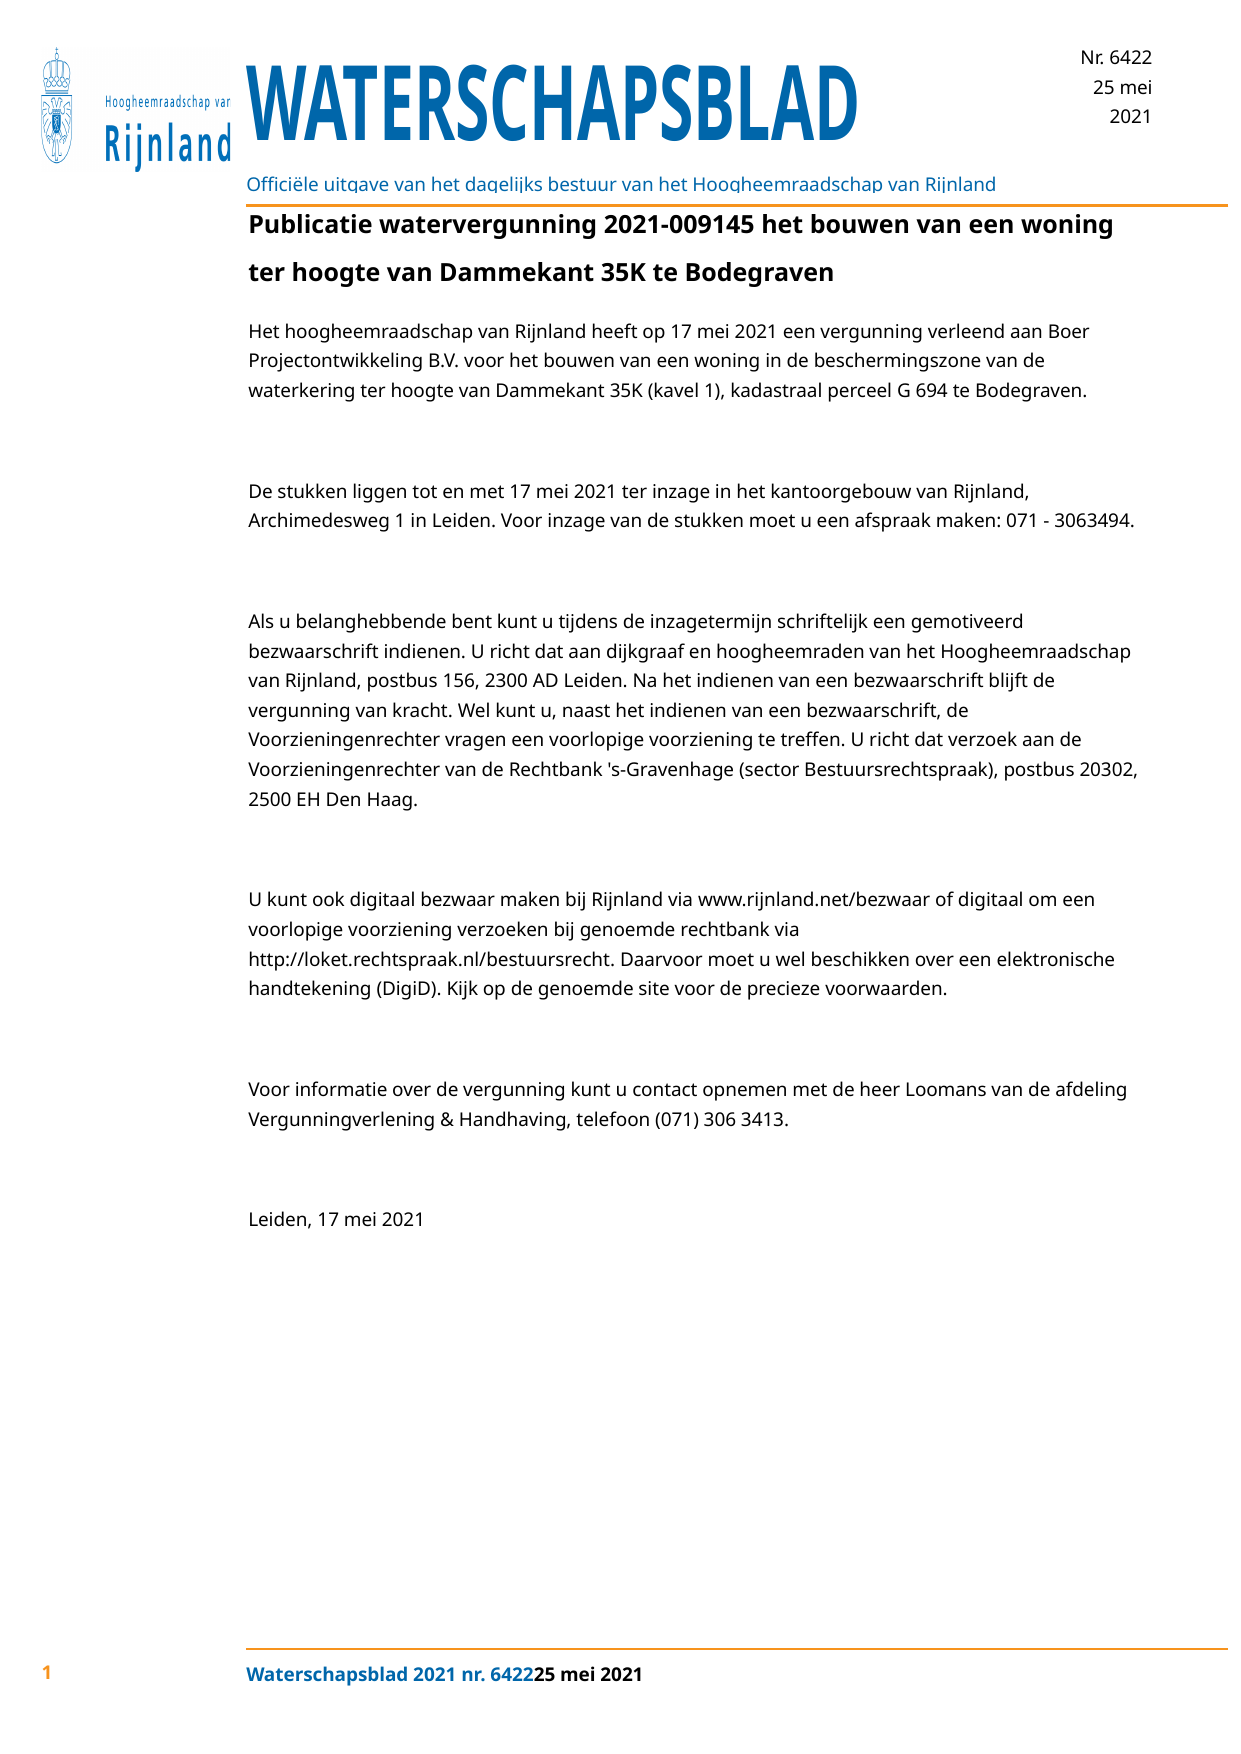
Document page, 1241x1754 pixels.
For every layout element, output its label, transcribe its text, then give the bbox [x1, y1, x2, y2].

text Leiden, 17 mei 2021 [248, 1207, 1152, 1232]
text Voor informatie over de vergunning kunt u contact opnemen met de heer Loomans van de afdeling Vergunningverlening & Handhaving, telefoon (071) 306 3413. [248, 1076, 1152, 1132]
text Publicatie watervergunning 2021-009145 het bouwen van een woning ter hoogte van Dammekant 35K te Bodegraven [248, 207, 1152, 288]
text De stukken liggen tot en met 17 mei 2021 ter inzage in het kantoorgebouw van Rijnland, Archimedesweg 1 in Leiden. Voor inzage van de stukken moet u een afspraak maken: 071 - 3063494. [248, 478, 1152, 533]
text Het hoogheemraadschap van Rijnland heeft op 17 mei 2021 een vergunning verleend aan Boer Projectontwikkeling B.V. voor het bouwen van een woning in de beschermingszone van de waterkering ter hoogte van Dammekant 35K (kavel 1), kadastraal perceel G 694 te Bodegraven. [248, 318, 1152, 403]
text U kunt ook digitaal bezwaar maken bij Rijnland via www.rijnland.net/bezwaar of digitaal om een voorlopige voorziening verzoeken bij genoemde rechtbank via http://loket.rechtspraak.nl/bestuursrecht. Daarvoor moet u wel beschikken over een elektronische handtekening (DigiD). Kijk op de genoemde site voor de precieze voorwaarden. [248, 887, 1152, 1001]
text Als u belanghebbende bent kunt u tijdens de inzagetermijn schriftelijk een gemotiveerd bezwaarschrift indienen. U richt dat aan dijkgraaf en hoogheemraden van het Hoogheemraadschap van Rijnland, postbus 156, 2300 AD Leiden. Na het indienen van een bezwaarschrift blijft de vergunning van kracht. Wel kunt u, naast het indienen van een bezwaarschrift, de Voorzieningenrechter vragen een voorlopige voorziening te treffen. U richt dat verzoek aan de Voorzieningenrechter van de Rechtbank 's-Gravenhage (sector Bestuursrechtspraak), postbus 20302, 2500 EH Den Haag. [248, 608, 1152, 812]
picture [41, 47, 231, 172]
